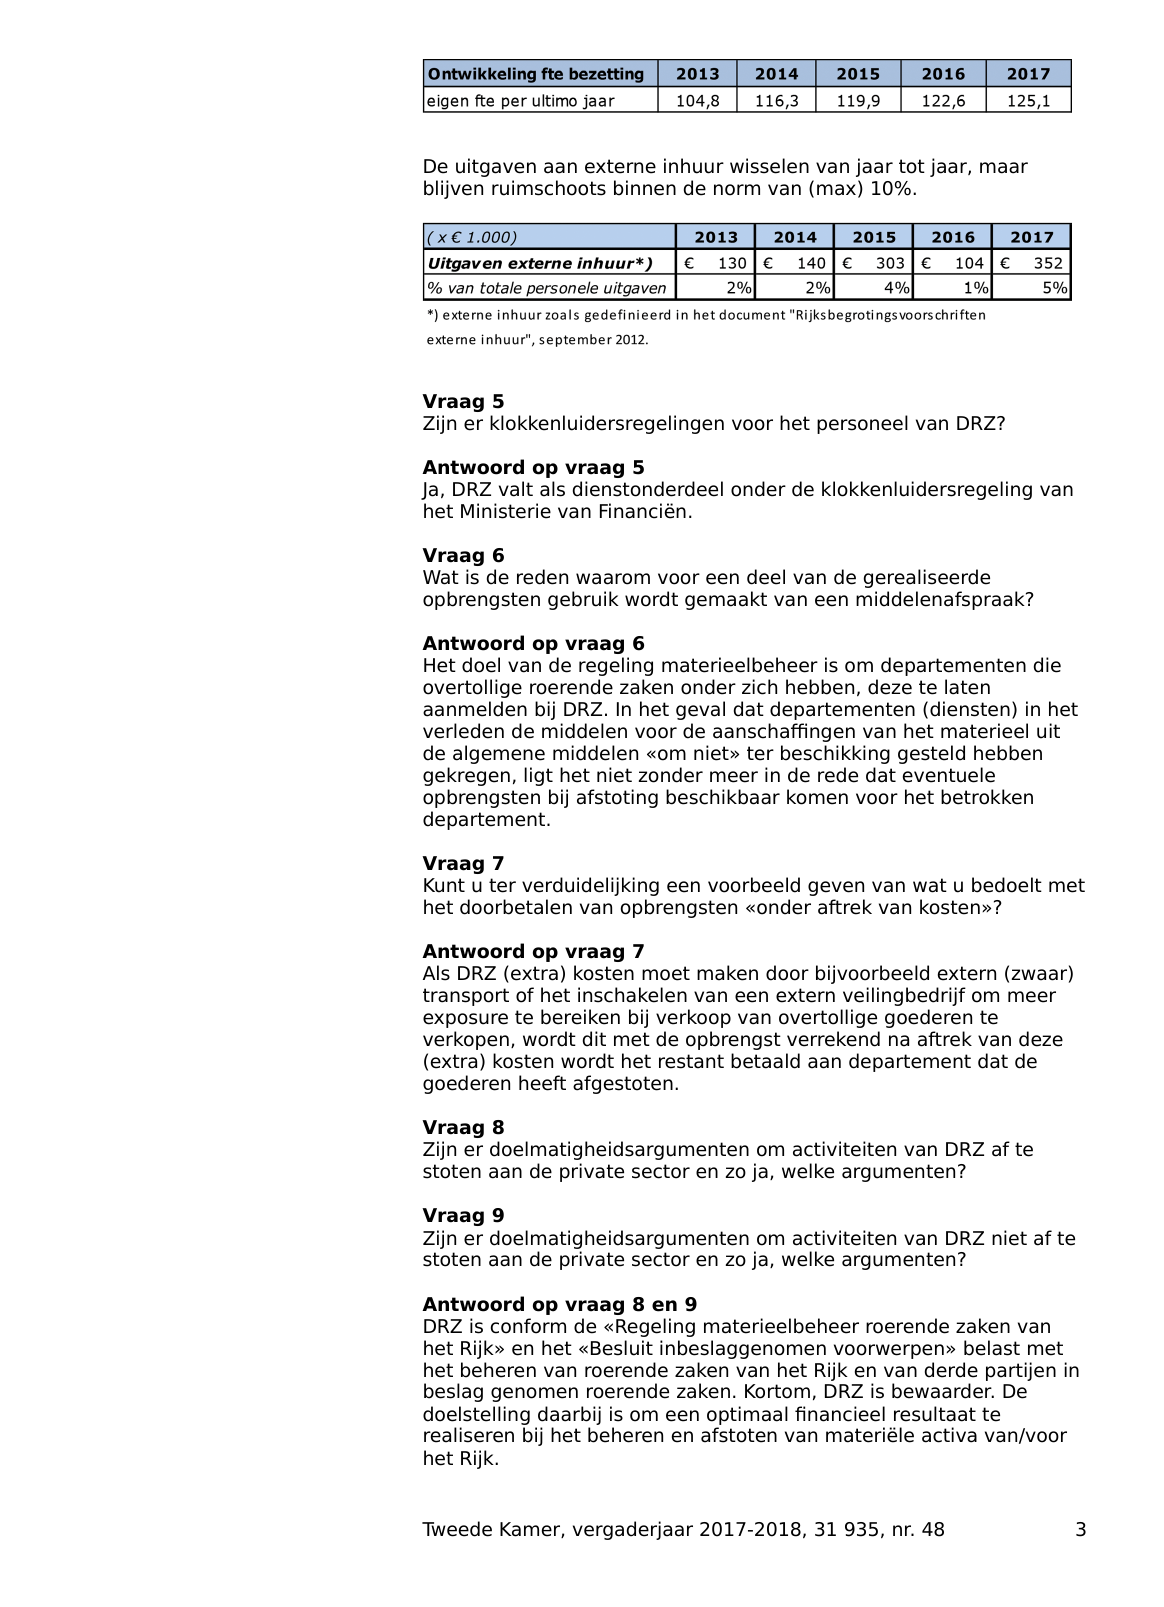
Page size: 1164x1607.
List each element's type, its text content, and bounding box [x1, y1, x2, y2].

text Ja, DRZ valt als dienstonderdeel onder de klokkenluidersregeling van het Ministerie van Financiën. [422, 479, 1087, 523]
text Zijn er klokkenluidersregelingen voor het personeel van DRZ? [422, 413, 1087, 435]
text Vraag 6 [422, 545, 1087, 567]
text Vraag 7 [422, 853, 1087, 875]
text Vraag 9 [422, 1205, 1087, 1227]
text Antwoord op vraag 6 [422, 633, 1087, 655]
text Als DRZ (extra) kosten moet maken door bijvoorbeeld extern (zwaar) transport of het inschakelen van een extern veilingbedrijf om meer exposure te bereiken bij verkoop van overtollige goederen te verkopen, wordt dit met de opbrengst verrekend na aftrek van deze (extra) kosten wordt het restant betaald aan departement dat de goederen heeft afgestoten. [422, 963, 1087, 1095]
text De uitgaven aan externe inhuur wisselen van jaar tot jaar, maar blijven ruimschoots binnen de norm van (max) 10%. [422, 156, 1087, 200]
text Antwoord op vraag 8 en 9 [422, 1293, 1087, 1316]
text Wat is de reden waarom voor een deel van de gerealiseerde opbrengsten gebruik wordt gemaakt van een middelenafspraak? [422, 567, 1087, 611]
text Vraag 5 [422, 391, 1087, 413]
text Antwoord op vraag 5 [422, 457, 1087, 479]
text Het doel van de regeling materieelbeheer is om departementen die overtollige roerende zaken onder zich hebben, deze te laten aanmelden bij DRZ. In het geval dat departementen (diensten) in het verleden de middelen voor de aanschaffingen van het materieel uit de algemene middelen «om niet» ter beschikking gesteld hebben gekregen, ligt het niet zonder meer in de rede dat eventuele opbrengsten bij afstoting beschikbaar komen voor het betrokken departement. [422, 655, 1087, 831]
text Zijn er doelmatigheidsargumenten om activiteiten van DRZ af te stoten aan de private sector en zo ja, welke argumenten? [422, 1139, 1087, 1183]
picture [422, 59, 1072, 113]
picture [422, 222, 1072, 347]
text Kunt u ter verduidelijking een voorbeeld geven van wat u bedoelt met het doorbetalen van opbrengsten «onder aftrek van kosten»? [422, 875, 1087, 919]
text Zijn er doelmatigheidsargumenten om activiteiten van DRZ niet af te stoten aan de private sector en zo ja, welke argumenten? [422, 1227, 1087, 1271]
text DRZ is conform de «Regeling materieelbeheer roerende zaken van het Rijk» en het «Besluit inbeslaggenomen voorwerpen» belast met het beheren van roerende zaken van het Rijk en van derde partijen in beslag genomen roerende zaken. Kortom, DRZ is bewaarder. De doelstelling daarbij is om een optimaal financieel resultaat te realiseren bij het beheren en afstoten van materiële activa van/voor het Rijk. [422, 1316, 1087, 1469]
text Vraag 8 [422, 1117, 1087, 1139]
text Antwoord op vraag 7 [422, 941, 1087, 963]
